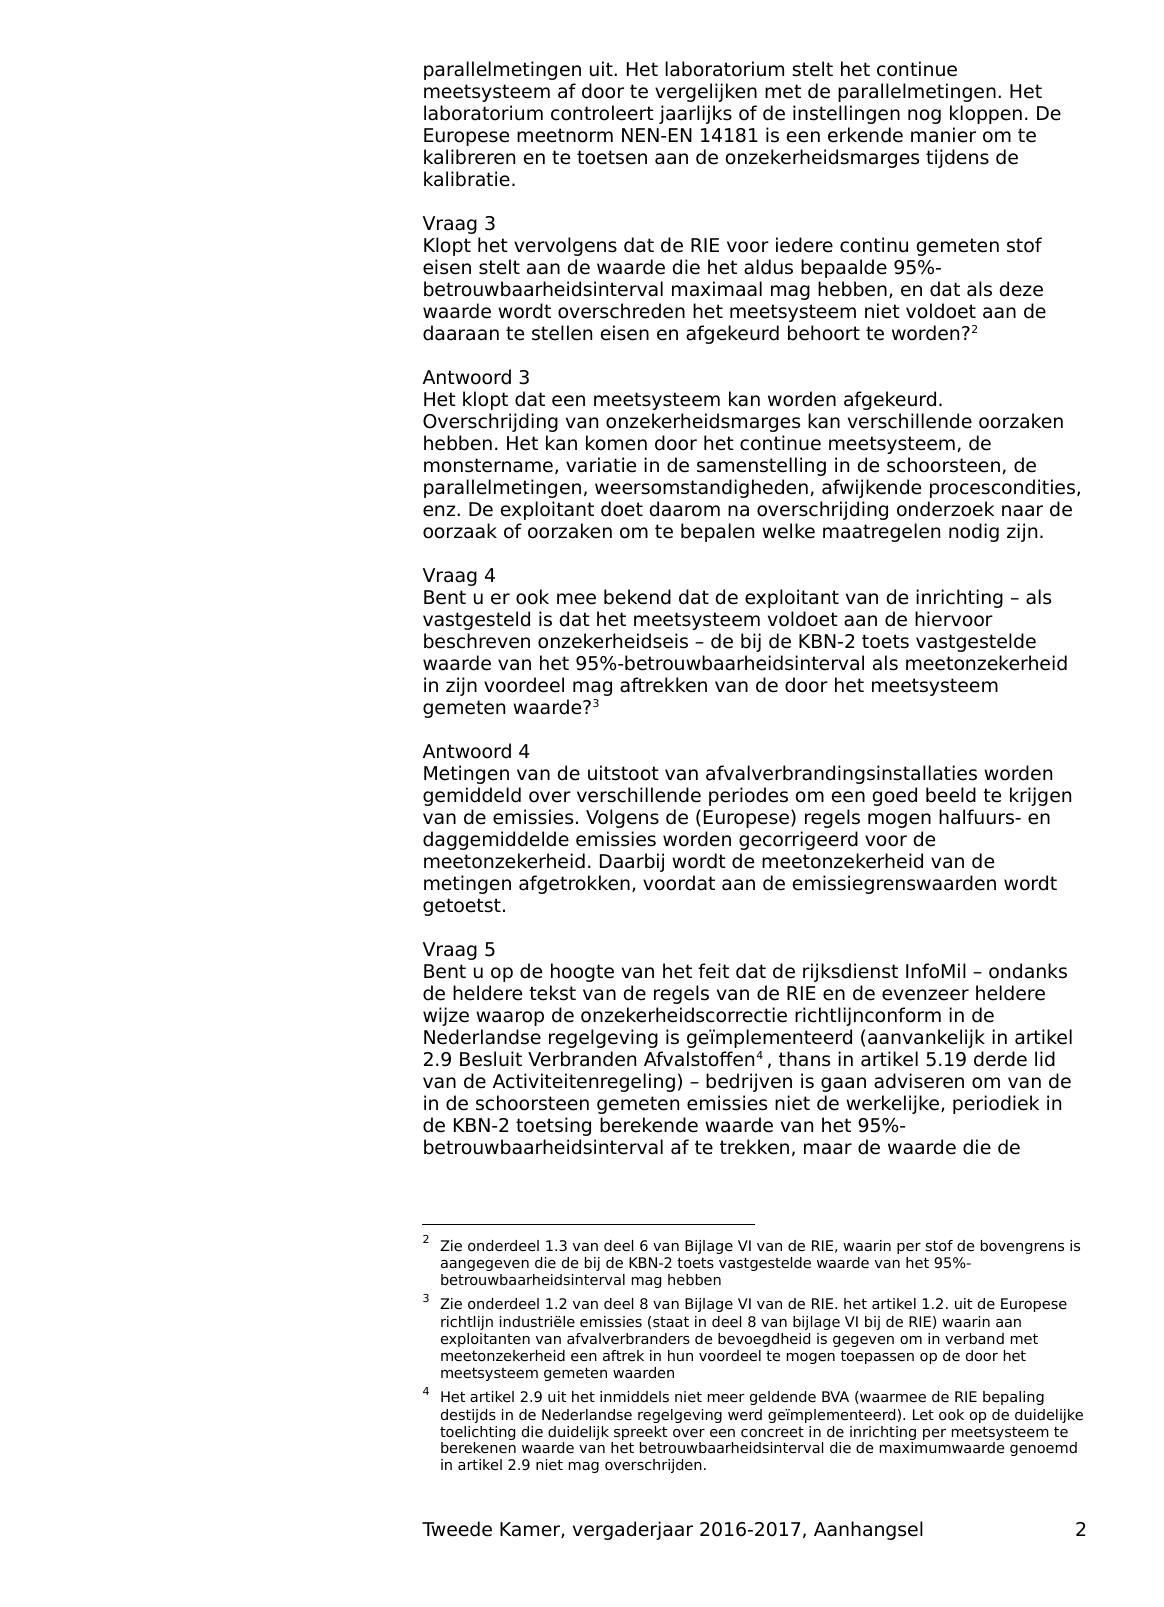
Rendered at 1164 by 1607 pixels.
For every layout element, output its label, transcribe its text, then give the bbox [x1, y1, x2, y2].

text Bent u er ook mee bekend dat de exploitant van de inrichting – als vastgesteld is dat het meetsysteem voldoet aan de hiervoor beschreven onzekerheidseis – de bij de KBN-2 toets vastgestelde waarde van het 95%-betrouwbaarheidsinterval als meetonzekerheid in zijn voordeel mag aftrekken van de door het meetsysteem gemeten waarde? [422, 587, 1087, 719]
text Zie onderdeel 1.3 van deel 6 van Bijlage VI van de RIE, waarin per stof de bovengrens is aangegeven die de bij de KBN-2 toets vastgestelde waarde van het 95%-betrouwbaarheidsinterval mag hebben [422, 1233, 1087, 1289]
text Antwoord 4 [422, 741, 1087, 763]
text Antwoord 3 [422, 367, 1087, 389]
text Metingen van de uitstoot van afvalverbrandingsinstallaties worden gemiddeld over verschillende periodes om een goed beeld te krijgen van de emissies. Volgens de (Europese) regels mogen halfuurs- en daggemiddelde emissies worden gecorrigeerd voor de meetonzekerheid. Daarbij wordt de meetonzekerheid van de metingen afgetrokken, voordat aan de emissiegrenswaarden wordt getoetst. [422, 763, 1087, 917]
text Het klopt dat een meetsysteem kan worden afgekeurd. Overschrijding van onzekerheidsmarges kan verschillende oorzaken hebben. Het kan komen door het continue meetsysteem, de monstername, variatie in de samenstelling in de schoorsteen, de parallelmetingen, weersomstandigheden, afwijkende procescondities, enz. De exploitant doet daarom na overschrijding onderzoek naar de oorzaak of oorzaken om te bepalen welke maatregelen nodig zijn. [422, 389, 1087, 543]
text parallelmetingen uit. Het laboratorium stelt het continue meetsysteem af door te vergelijken met de parallelmetingen. Het laboratorium controleert jaarlijks of de instellingen nog kloppen. De Europese meetnorm NEN-EN 14181 is een erkende manier om te kalibreren en te toetsen aan de onzekerheidsmarges tijdens de kalibratie. [422, 59, 1087, 191]
text Vraag 5 [422, 939, 1087, 961]
text Klopt het vervolgens dat de RIE voor iedere continu gemeten stof eisen stelt aan de waarde die het aldus bepaalde 95%-betrouwbaarheidsinterval maximaal mag hebben, en dat als deze waarde wordt overschreden het meetsysteem niet voldoet aan de daaraan te stellen eisen en afgekeurd behoort te worden? [422, 235, 1087, 345]
text Het artikel 2.9 uit het inmiddels niet meer geldende BVA (waarmee de RIE bepaling destijds in de Nederlandse regelgeving werd geïmplementeerd). Let ook op de duidelijke toelichting die duidelijk spreekt over een concreet in de inrichting per meetsysteem te berekenen waarde van het betrouwbaarheidsinterval die de maximumwaarde genoemd in artikel 2.9 niet mag overschrijden. [422, 1385, 1087, 1474]
text Vraag 3 [422, 213, 1087, 235]
text Vraag 4 [422, 565, 1087, 587]
text Bent u op de hoogte van het feit dat de rijksdienst InfoMil – ondanks de heldere tekst van de regels van de RIE en de evenzeer heldere wijze waarop de onzekerheidscorrectie richtlijnconform in de Nederlandse regelgeving is geïmplementeerd (aanvankelijk in artikel 2.9 Besluit Verbranden Afvalstoffen, thans in artikel 5.19 derde lid van de Activiteitenregeling) – bedrijven is gaan adviseren om van de in de schoorsteen gemeten emissies niet de werkelijke, periodiek in de KBN-2 toetsing berekende waarde van het 95%-betrouwbaarheidsinterval af te trekken, maar de waarde die de [422, 961, 1087, 1159]
text Zie onderdeel 1.2 van deel 8 van Bijlage VI van de RIE. het artikel 1.2. uit de Europese richtlijn industriële emissies (staat in deel 8 van bijlage VI bij de RIE) waarin aan exploitanten van afvalverbranders de bevoegdheid is gegeven om in verband met meetonzekerheid een aftrek in hun voordeel te mogen toepassen op de door het meetsysteem gemeten waarden [422, 1292, 1087, 1382]
